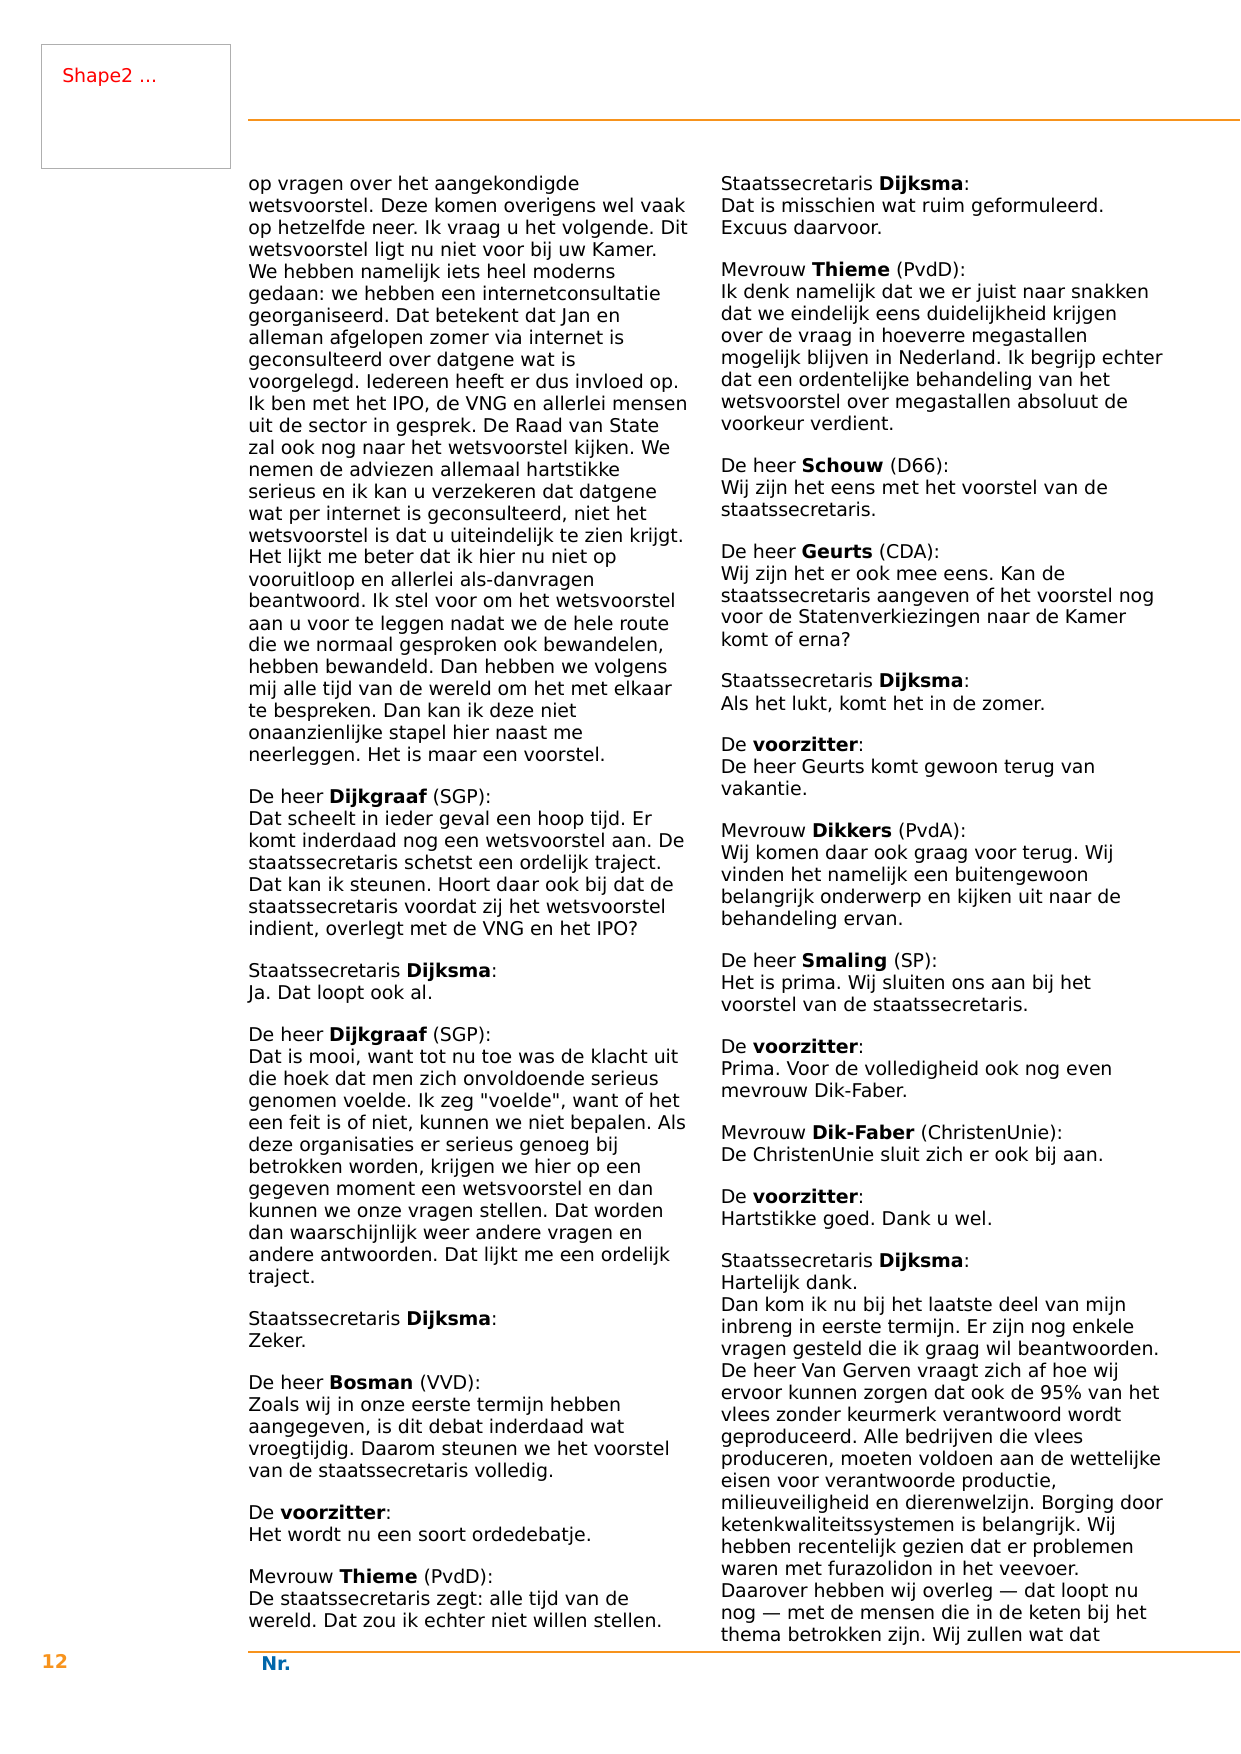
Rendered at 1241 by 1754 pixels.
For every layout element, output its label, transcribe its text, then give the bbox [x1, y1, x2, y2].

text Dat is misschien wat ruim geformuleerd. Excuus daarvoor. [721, 195, 1163, 239]
text De ChristenUnie sluit zich er ook bij aan. [721, 1144, 1163, 1166]
text Hartstikke goed. Dank u wel. [721, 1208, 1163, 1230]
text Hartelijk dank. [721, 1272, 1163, 1294]
text Dat scheelt in ieder geval een hoop tijd. Er komt inderdaad nog een wetsvoorstel aan. De staatssecretaris schetst een ordelijk traject. Dat kan ik steunen. Hoort daar ook bij dat de staatssecretaris voordat zij het wetsvoorstel indient, overlegt met de VNG en het IPO? [248, 808, 691, 940]
text De heer Bosman (VVD): [248, 1372, 691, 1394]
text Als het lukt, komt het in de zomer. [721, 692, 1163, 714]
text De heer Dijkgraaf (SGP): [248, 786, 691, 808]
text Mevrouw Thieme (PvdD): [248, 1566, 691, 1588]
text De heer Smaling (SP): [721, 950, 1163, 972]
text Zeker. [248, 1330, 691, 1352]
text Ik denk namelijk dat we er juist naar snakken dat we eindelijk eens duidelijkheid krijgen over de vraag in hoeverre megastallen mogelijk blijven in Nederland. Ik begrijp echter dat een ordentelijke behandeling van het wetsvoorstel over megastallen absoluut de voorkeur verdient. [721, 281, 1163, 434]
text De staatssecretaris zegt: alle tijd van de wereld. Dat zou ik echter niet willen stellen. [248, 1588, 691, 1632]
text De voorzitter: [721, 1186, 1163, 1208]
text Wij zijn het eens met het voorstel van de staatssecretaris. [721, 477, 1163, 521]
text Staatssecretaris Dijksma: [721, 173, 1163, 195]
text Ja. Dat loopt ook al. [248, 982, 691, 1004]
text Wij komen daar ook graag voor terug. Wij vinden het namelijk een buitengewoon belangrijk onderwerp en kijken uit naar de behandeling ervan. [721, 842, 1163, 930]
text Mevrouw Thieme (PvdD): [721, 259, 1163, 281]
text De heer Dijkgraaf (SGP): [248, 1024, 691, 1046]
text Wij zijn het er ook mee eens. Kan de staatssecretaris aangeven of het voorstel nog voor de Statenverkiezingen naar de Kamer komt of erna? [721, 562, 1163, 650]
text Prima. Voor de volledigheid ook nog even mevrouw Dik-Faber. [721, 1058, 1163, 1102]
text Mevrouw Dik-Faber (ChristenUnie): [721, 1122, 1163, 1144]
text Het is prima. Wij sluiten ons aan bij het voorstel van de staatssecretaris. [721, 972, 1163, 1016]
text Mevrouw Dikkers (PvdA): [721, 820, 1163, 842]
text op vragen over het aangekondigde wetsvoorstel. Deze komen overigens wel vaak op hetzelfde neer. Ik vraag u het volgende. Dit wetsvoorstel ligt nu niet voor bij uw Kamer. We hebben namelijk iets heel moderns gedaan: we hebben een internetconsultatie georganiseerd. Dat betekent dat Jan en alleman afgelopen zomer via internet is geconsulteerd over datgene wat is voorgelegd. Iedereen heeft er dus invloed op. Ik ben met het IPO, de VNG en allerlei mensen uit de sector in gesprek. De Raad van State zal ook nog naar het wetsvoorstel kijken. We nemen de adviezen allemaal hartstikke serieus en ik kan u verzekeren dat datgene wat per internet is geconsulteerd, niet het wetsvoorstel is dat u uiteindelijk te zien krijgt. Het lijkt me beter dat ik hier nu niet op vooruitloop en allerlei als-danvragen beantwoord. Ik stel voor om het wetsvoorstel aan u voor te leggen nadat we de hele route die we normaal gesproken ook bewandelen, hebben bewandeld. Dan hebben we volgens mij alle tijd van de wereld om het met elkaar te bespreken. Dan kan ik deze niet onaanzienlijke stapel hier naast me neerleggen. Het is maar een voorstel. [248, 173, 691, 766]
text De voorzitter: [721, 1036, 1163, 1058]
text De heer Geurts komt gewoon terug van vakantie. [721, 756, 1163, 800]
text De heer Schouw (D66): [721, 454, 1163, 477]
text De heer Van Gerven vraagt zich af hoe wij ervoor kunnen zorgen dat ook de 95% van het vlees zonder keurmerk verantwoord wordt geproduceerd. Alle bedrijven die vlees produceren, moeten voldoen aan de wettelijke eisen voor verantwoorde productie, milieuveiligheid en dierenwelzijn. Borging door ketenkwaliteitssystemen is belangrijk. Wij hebben recentelijk gezien dat er problemen waren met furazolidon in het veevoer. Daarover hebben wij overleg — dat loopt nu nog — met de mensen die in de keten bij het thema betrokken zijn. Wij zullen wat dat [721, 1360, 1163, 1646]
text De heer Geurts (CDA): [721, 541, 1163, 562]
text Het wordt nu een soort ordedebatje. [248, 1524, 691, 1546]
text Staatssecretaris Dijksma: [721, 1250, 1163, 1272]
text Dan kom ik nu bij het laatste deel van mijn inbreng in eerste termijn. Er zijn nog enkele vragen gesteld die ik graag wil beantwoorden. [721, 1294, 1163, 1360]
text De voorzitter: [721, 734, 1163, 756]
text Dat is mooi, want tot nu toe was de klacht uit die hoek dat men zich onvoldoende serieus genomen voelde. Ik zeg "voelde", want of het een feit is of niet, kunnen we niet bepalen. Als deze organisaties er serieus genoeg bij betrokken worden, krijgen we hier op een gegeven moment een wetsvoorstel en dan kunnen we onze vragen stellen. Dat worden dan waarschijnlijk weer andere vragen en andere antwoorden. Dat lijkt me een ordelijk traject. [248, 1046, 691, 1288]
text Staatssecretaris Dijksma: [721, 670, 1163, 692]
text Staatssecretaris Dijksma: [248, 960, 691, 982]
text Zoals wij in onze eerste termijn hebben aangegeven, is dit debat inderdaad wat vroegtijdig. Daarom steunen we het voorstel van de staatssecretaris volledig. [248, 1394, 691, 1482]
text De voorzitter: [248, 1502, 691, 1524]
text Staatssecretaris Dijksma: [248, 1308, 691, 1330]
